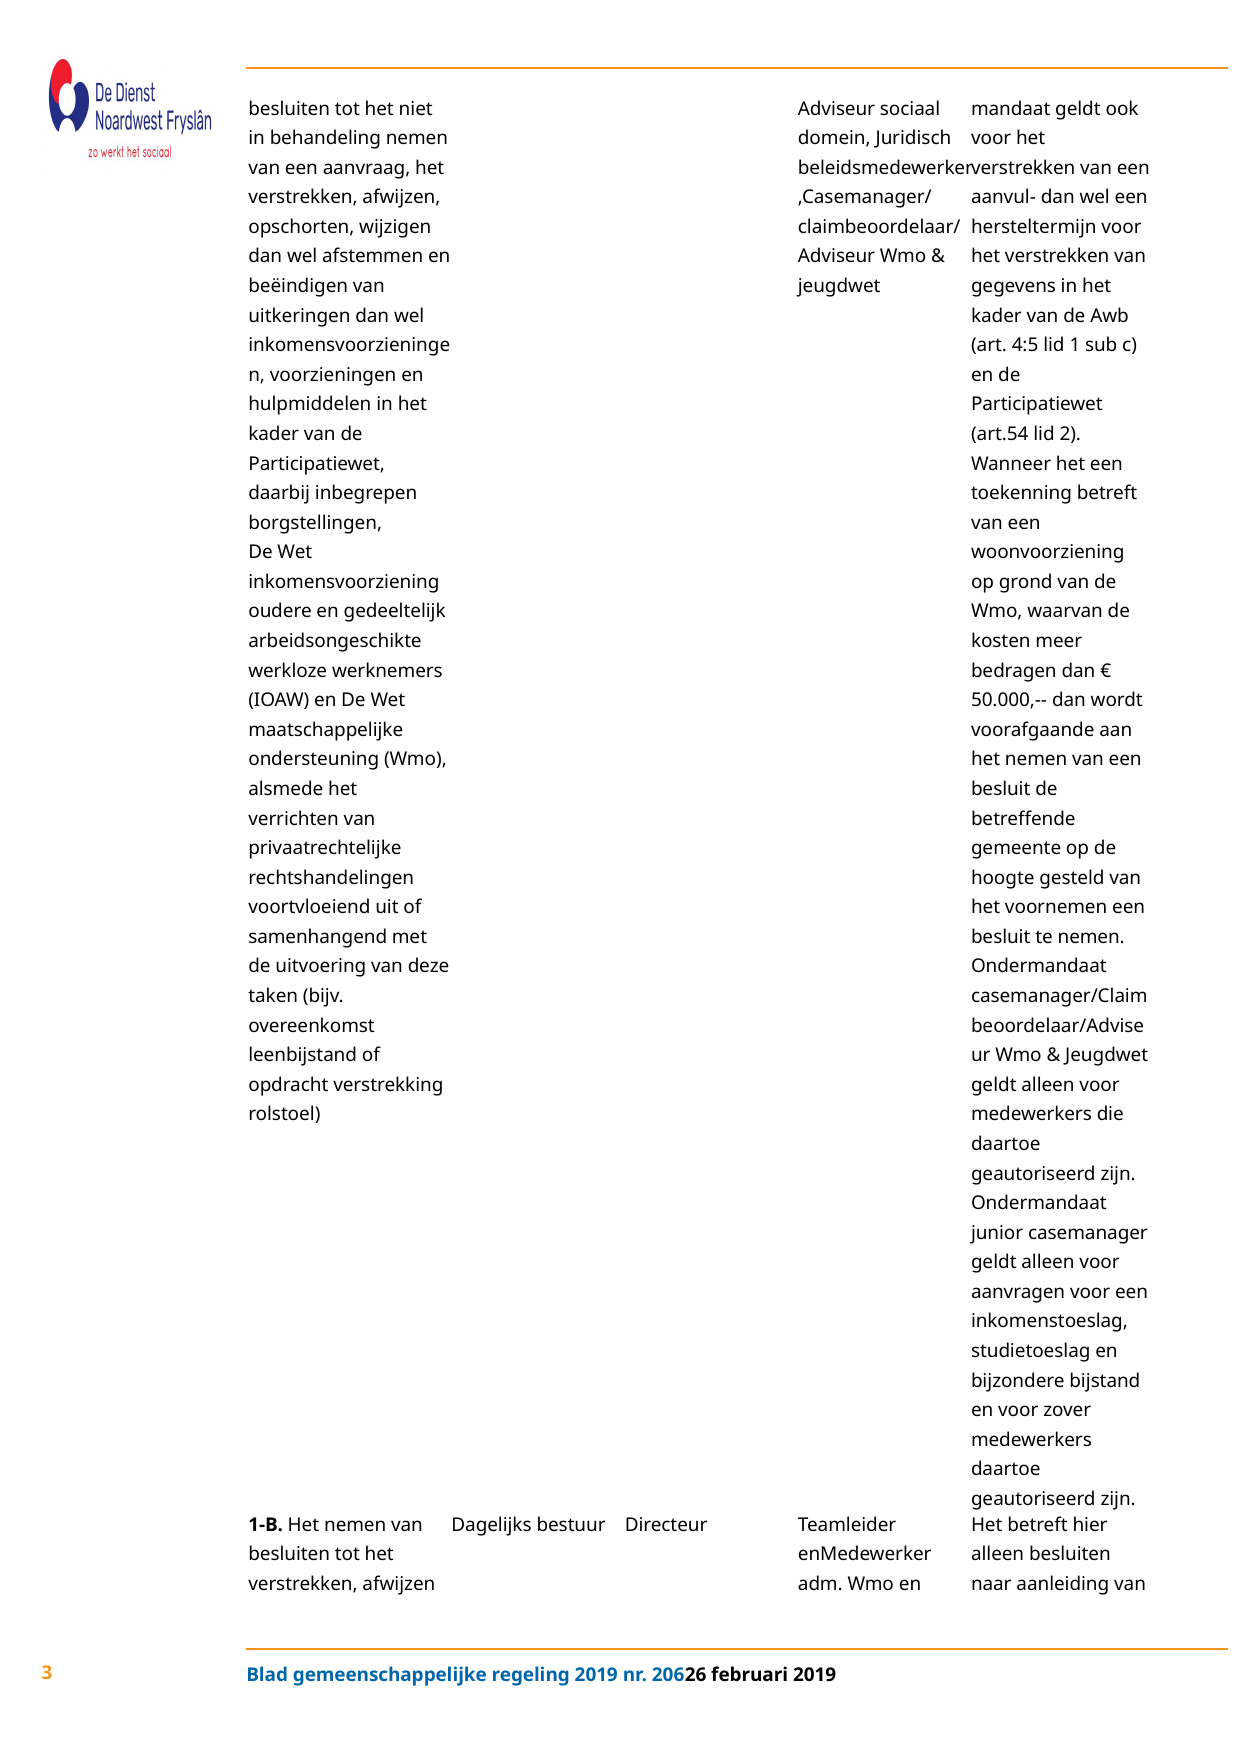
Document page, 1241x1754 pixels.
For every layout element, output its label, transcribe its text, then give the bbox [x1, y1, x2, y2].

table_cell Adviseur sociaal domein, Juridisch beleidsmedewerker,Casemanager/ claimbeoordelaar/Adviseur Wmo & jeugdwet [798, 95, 971, 1511]
table_cell 1-B. Het nemen van besluiten tot het verstrekken, afwijzen [248, 1511, 451, 1596]
picture [41, 47, 231, 172]
table_cell besluiten tot het niet in behandeling nemen van een aanvraag, het verstrekken, afwijzen, opschorten, wijzigen dan wel afstemmen en beëindigen van uitkeringen dan wel inkomensvoorzieningen, voorzieningen en hulpmiddelen in het kader van de Participatiewet, daarbij inbegrepen borgstellingen, De Wet inkomensvoorziening oudere en gedeeltelijk arbeidsongeschikte werkloze werknemers (IOAW) en De Wet maatschappelijke ondersteuning (Wmo), alsmede het verrichten van privaatrechtelijke rechtshandelingen voortvloeiend uit of samenhangend met de uitvoering van deze taken (bijv. overeenkomst leenbijstand of opdracht verstrekking rolstoel) [248, 95, 451, 1511]
table_cell Dagelijks bestuur [451, 1511, 624, 1596]
table_cell [451, 95, 624, 1511]
table_cell Directeur [625, 1511, 798, 1596]
table_cell Teamleider enMedewerker adm. Wmo en [798, 1511, 971, 1596]
table_cell mandaat geldt ook voor het verstrekken van een aanvul- dan wel een hersteltermijn voor het verstrekken van gegevens in het kader van de Awb (art. 4:5 lid 1 sub c) en de Participatiewet (art.54 lid 2). Wanneer het een toekenning betreft van een woonvoorziening op grond van de Wmo, waarvan de kosten meer bedragen dan € 50.000,-- dan wordt voorafgaande aan het nemen van een besluit de betreffende gemeente op de hoogte gesteld van het voornemen een besluit te nemen. Ondermandaat casemanager/Claimbeoordelaar/Adviseur Wmo & Jeugdwet geldt alleen voor medewerkers die daartoe geautoriseerd zijn. Ondermandaat junior casemanager geldt alleen voor aanvragen voor een inkomenstoeslag, studietoeslag en bijzondere bijstand en voor zover medewerkers daartoe geautoriseerd zijn. [971, 95, 1152, 1511]
table_cell Het betreft hier alleen besluiten naar aanleiding van [971, 1511, 1152, 1596]
table_cell [625, 95, 798, 1511]
